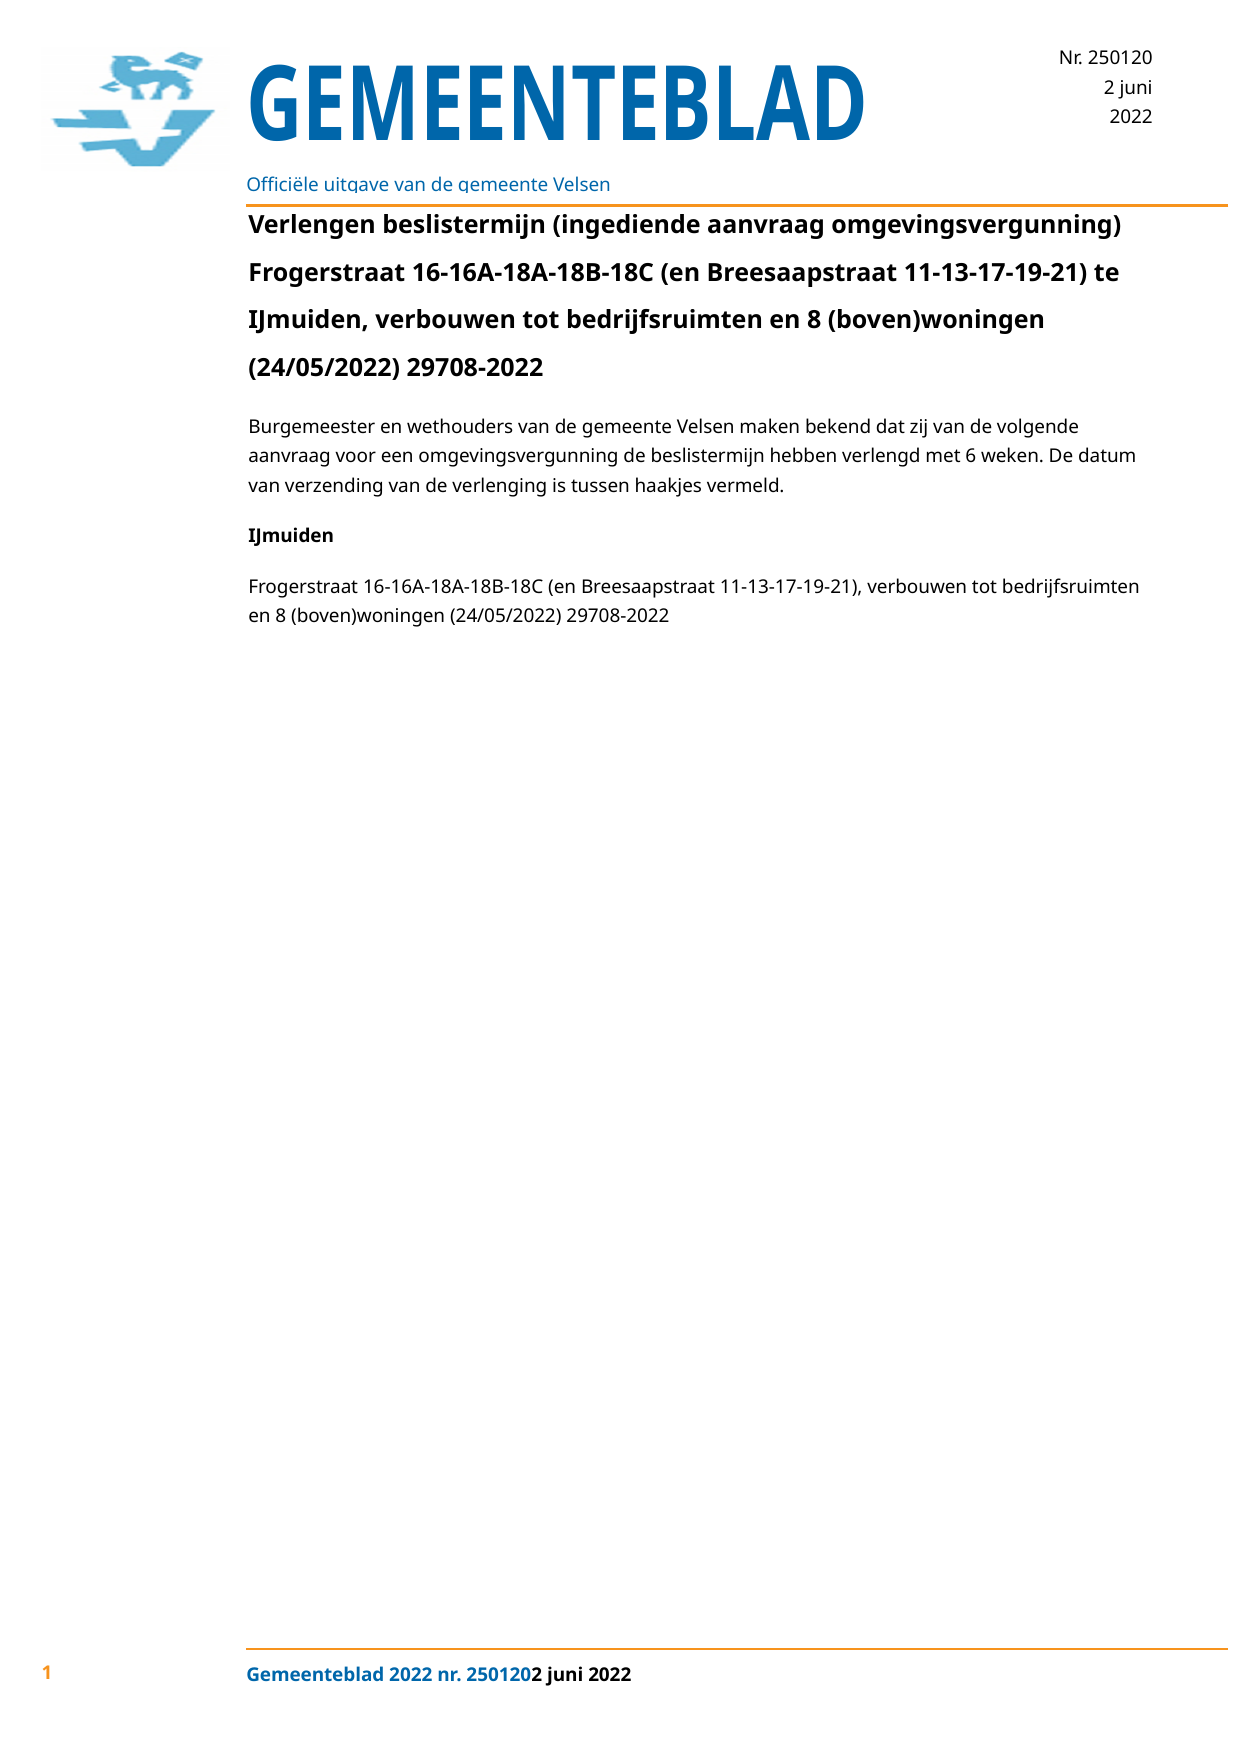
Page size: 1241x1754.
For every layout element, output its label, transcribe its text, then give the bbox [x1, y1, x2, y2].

text IJmuiden [248, 523, 1152, 548]
text Burgemeester en wethouders van de gemeente Velsen maken bekend dat zij van de volgende aanvraag voor een omgevingsvergunning de beslistermijn hebben verlengd met 6 weken. De datum van verzending van de verlenging is tussen haakjes vermeld. [248, 413, 1152, 498]
picture [41, 47, 231, 172]
text Verlengen beslistermijn (ingediende aanvraag omgevingsvergunning) Frogerstraat 16-16A-18A-18B-18C (en Breesaapstraat 11-13-17-19-21) te IJmuiden, verbouwen tot bedrijfsruimten en 8 (boven)woningen (24/05/2022) 29708-2022 [248, 207, 1152, 384]
text Frogerstraat 16-16A-18A-18B-18C (en Breesaapstraat 11-13-17-19-21), verbouwen tot bedrijfsruimten en 8 (boven)woningen (24/05/2022) 29708-2022 [248, 573, 1152, 628]
